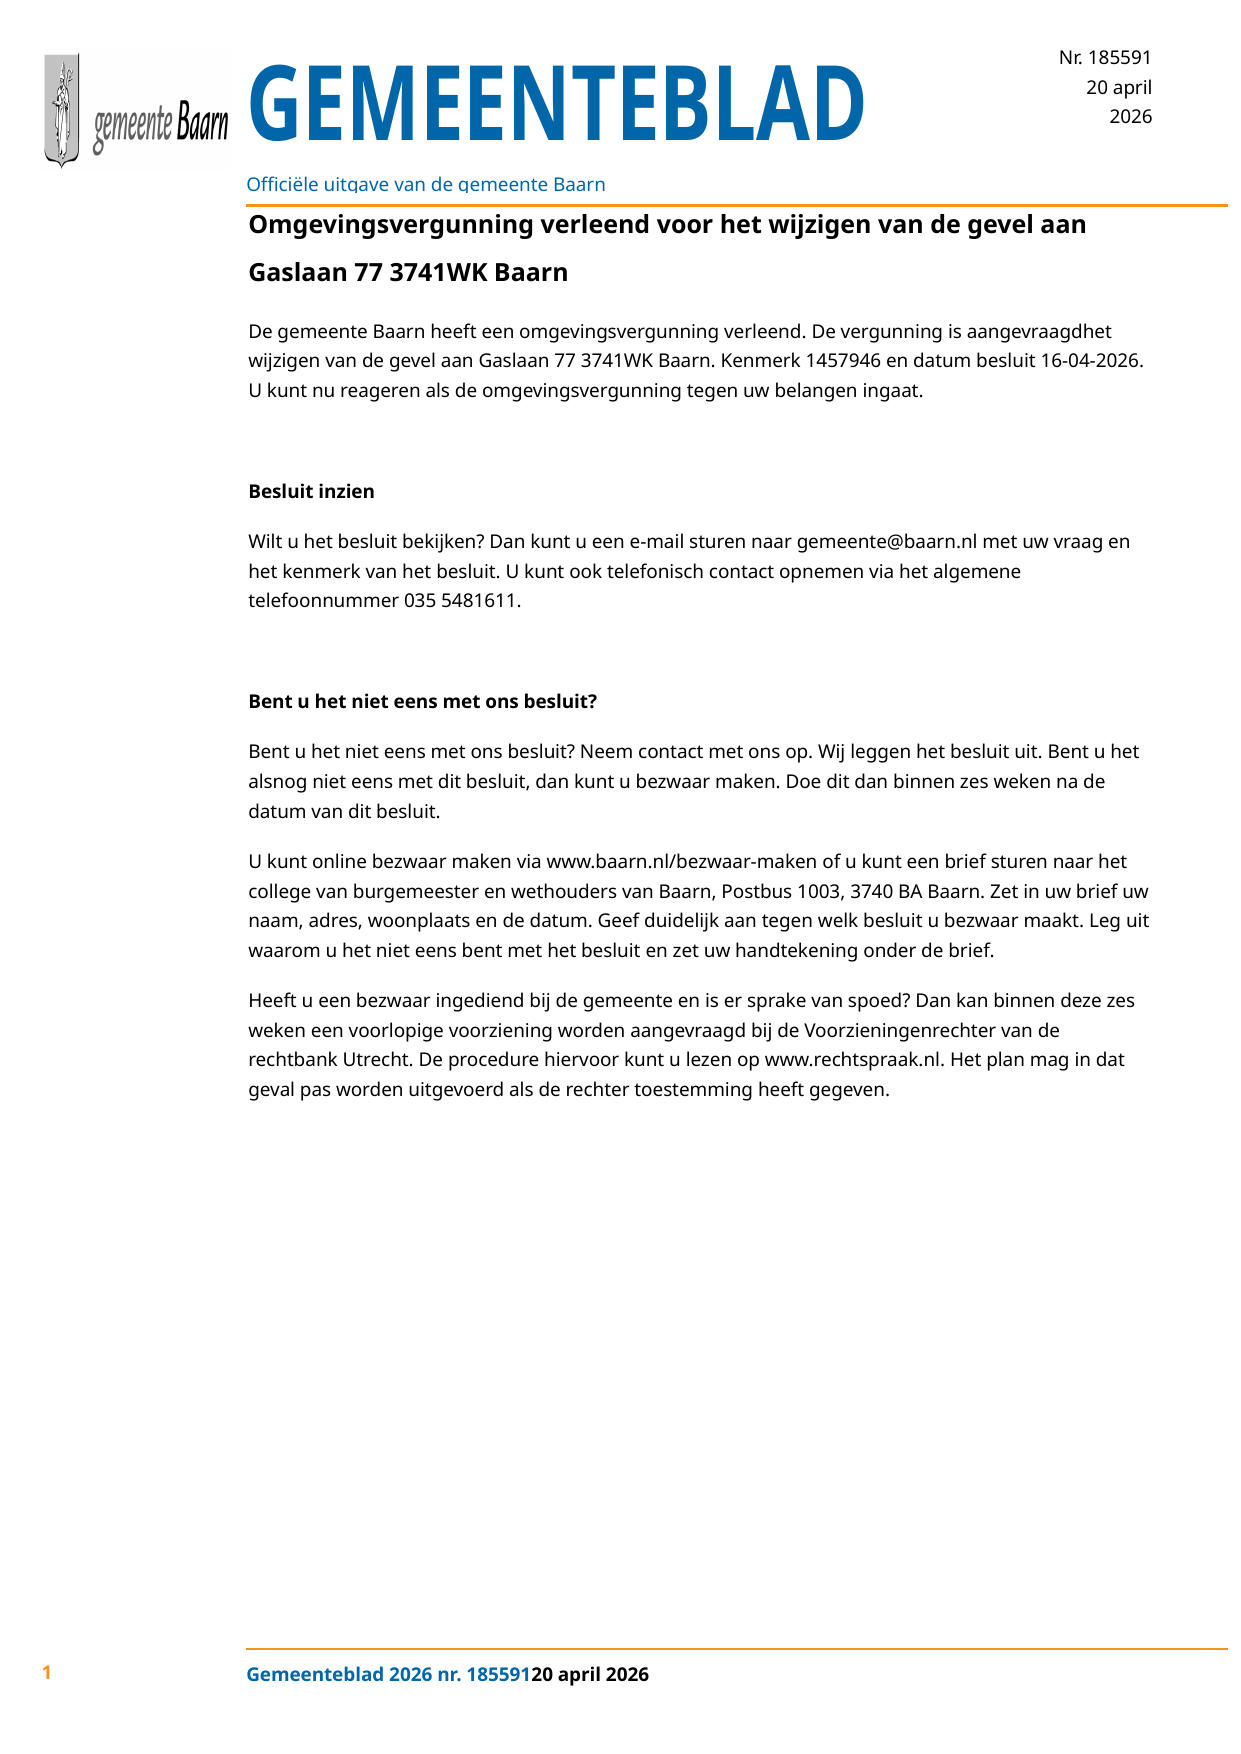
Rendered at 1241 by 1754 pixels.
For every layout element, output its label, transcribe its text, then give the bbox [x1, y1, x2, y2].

text Bent u het niet eens met ons besluit? Neem contact met ons op. Wij leggen het besluit uit. Bent u het alsnog niet eens met dit besluit, dan kunt u bezwaar maken. Doe dit dan binnen zes weken na de datum van dit besluit. [248, 739, 1152, 824]
text Wilt u het besluit bekijken? Dan kunt u een e-mail sturen naar gemeente@baarn.nl met uw vraag en het kenmerk van het besluit. U kunt ook telefonisch contact opnemen via het algemene telefoonnummer 035 5481611. [248, 528, 1152, 613]
text Besluit inzien [248, 478, 1152, 504]
text De gemeente Baarn heeft een omgevingsvergunning verleend. De vergunning is aangevraagdhet wijzigen van de gevel aan Gaslaan 77 3741WK Baarn. Kenmerk 1457946 en datum besluit 16-04-2026. U kunt nu reageren als de omgevingsvergunning tegen uw belangen ingaat. [248, 318, 1152, 403]
text Omgevingsvergunning verleend voor het wijzigen van de gevel aan Gaslaan 77 3741WK Baarn [248, 207, 1152, 288]
picture [41, 47, 231, 172]
text U kunt online bezwaar maken via www.baarn.nl/bezwaar-maken of u kunt een brief sturen naar het college van burgemeester en wethouders van Baarn, Postbus 1003, 3740 BA Baarn. Zet in uw brief uw naam, adres, woonplaats en de datum. Geef duidelijk aan tegen welk besluit u bezwaar maakt. Leg uit waarom u het niet eens bent met het besluit en zet uw handtekening onder de brief. [248, 848, 1152, 963]
text Bent u het niet eens met ons besluit? [248, 688, 1152, 714]
text Heeft u een bezwaar ingediend bij de gemeente en is er sprake van spoed? Dan kan binnen deze zes weken een voorlopige voorziening worden aangevraagd bij de Voorzieningenrechter van de rechtbank Utrecht. De procedure hiervoor kunt u lezen op www.rechtspraak.nl. Het plan mag in dat geval pas worden uitgevoerd als de rechter toestemming heeft gegeven. [248, 987, 1152, 1102]
